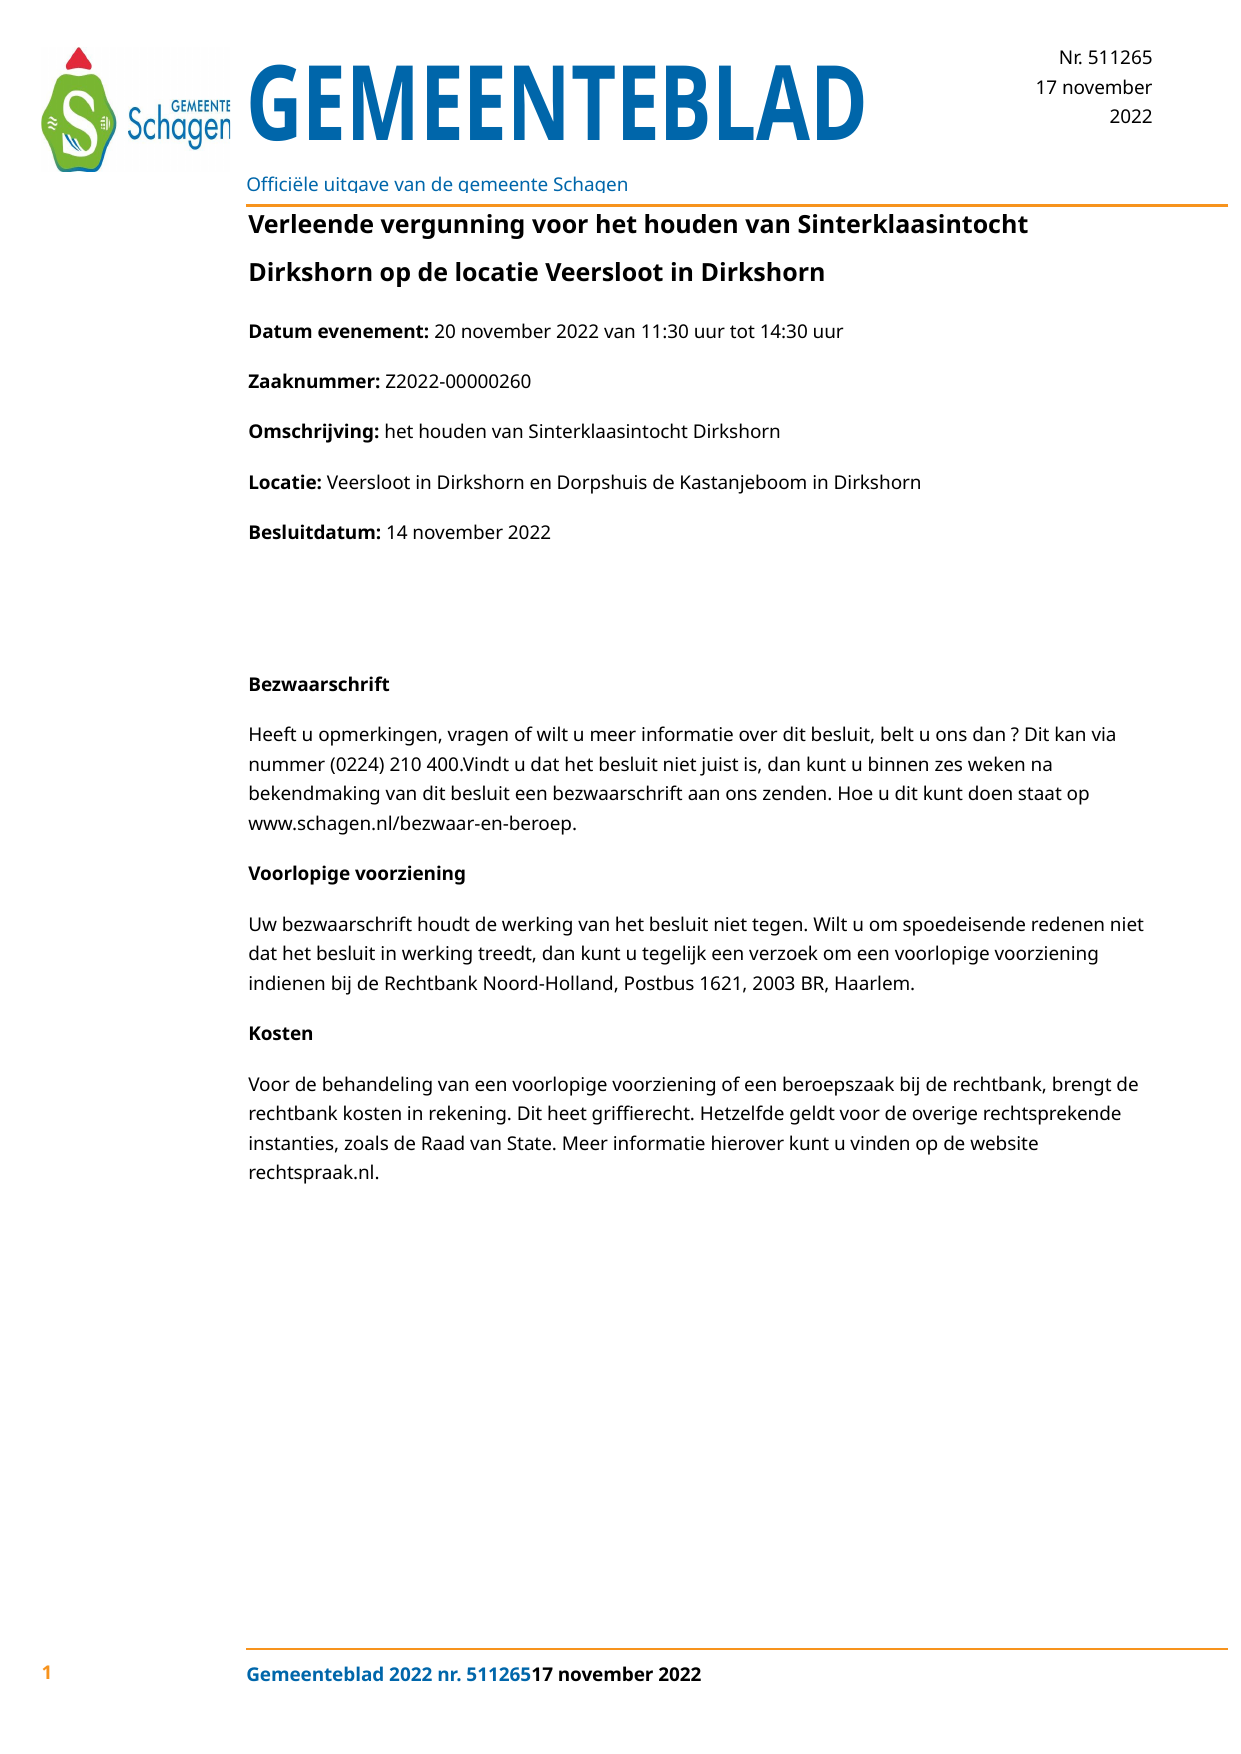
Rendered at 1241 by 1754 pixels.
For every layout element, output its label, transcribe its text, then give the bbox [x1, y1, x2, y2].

text Bezwaarschrift [248, 671, 1152, 697]
text Uw bezwaarschrift houdt de werking van het besluit niet tegen. Wilt u om spoedeisende redenen niet dat het besluit in werking treedt, dan kunt u tegelijk een verzoek om een voorlopige voorziening indienen bij de Rechtbank Noord-Holland, Postbus 1621, 2003 BR, Haarlem. [248, 911, 1152, 996]
text Locatie: Veersloot in Dirkshorn en Dorpshuis de Kastanjeboom in Dirkshorn [248, 469, 1152, 495]
text Omschrijving: het houden van Sinterklaasintocht Dirkshorn [248, 419, 1152, 444]
text Zaaknummer: Z2022-00000260 [248, 368, 1152, 394]
text Besluitdatum: 14 november 2022 [248, 519, 1152, 545]
text Heeft u opmerkingen, vragen of wilt u meer informatie over dit besluit, belt u ons dan ? Dit kan via nummer (0224) 210 400.Vindt u dat het besluit niet juist is, dan kunt u binnen zes weken na bekendmaking van dit besluit een bezwaarschrift aan ons zenden. Hoe u dit kunt doen staat op www.schagen.nl/bezwaar-en-beroep. [248, 721, 1152, 836]
text Datum evenement: 20 november 2022 van 11:30 uur tot 14:30 uur [248, 318, 1152, 344]
text Kosten [248, 1020, 1152, 1046]
text Voor de behandeling van een voorlopige voorziening of een beroepszaak bij de rechtbank, brengt de rechtbank kosten in rekening. Dit heet griffierecht. Hetzelfde geldt voor de overige rechtsprekende instanties, zoals de Raad van State. Meer informatie hierover kunt u vinden op de website rechtspraak.nl. [248, 1071, 1152, 1185]
text Voorlopige voorziening [248, 860, 1152, 886]
text Verleende vergunning voor het houden van Sinterklaasintocht Dirkshorn op de locatie Veersloot in Dirkshorn [248, 207, 1152, 288]
picture [41, 47, 231, 172]
